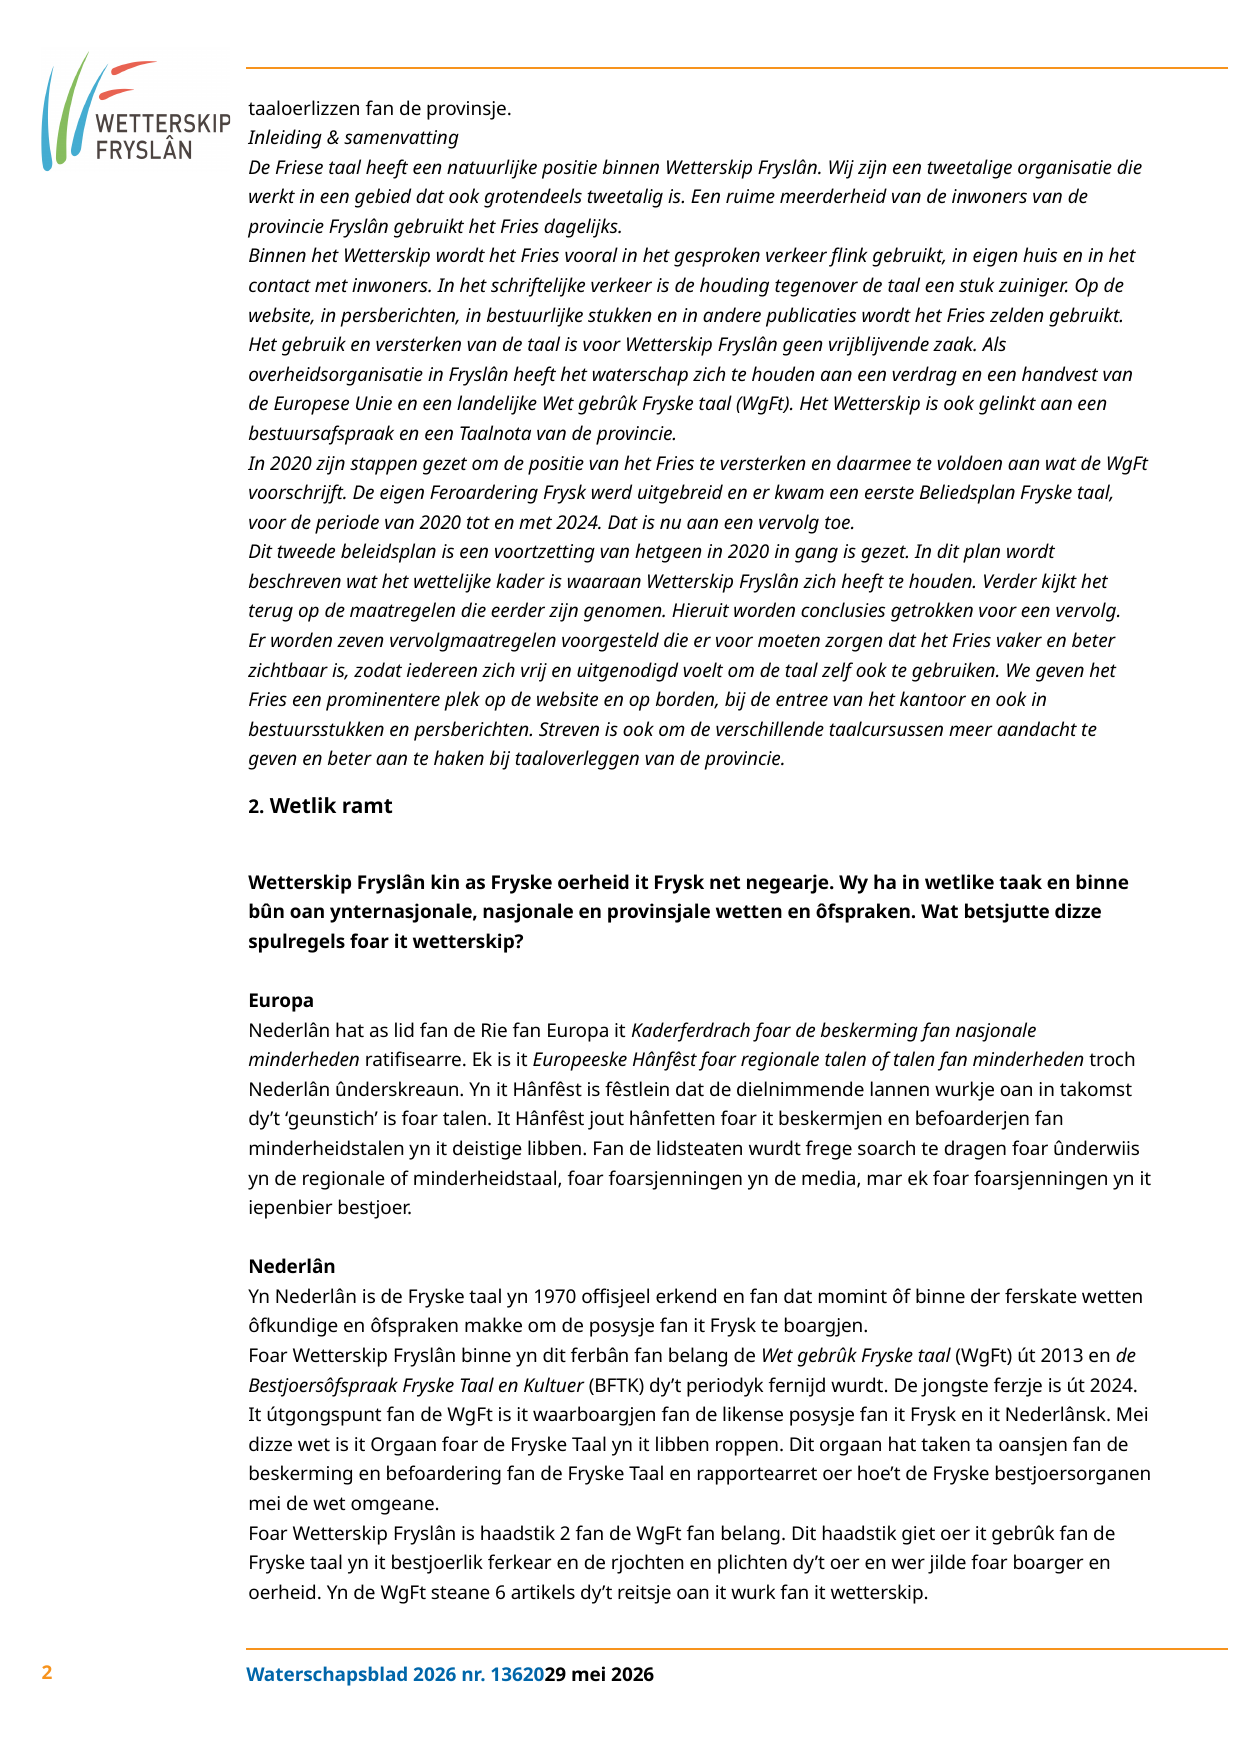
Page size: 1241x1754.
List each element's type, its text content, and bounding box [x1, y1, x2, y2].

text It útgongspunt fan de WgFt is it waarboargjen fan de likense posysje fan it Frysk en it Nederlânsk. Mei dizze wet is it Orgaan foar de Fryske Taal yn it libben roppen. Dit orgaan hat taken ta oansjen fan de beskerming en befoardering fan de Fryske Taal en rapportearret oer hoe’t de Fryske bestjoersorganen mei de wet omgeane. [248, 1401, 1152, 1516]
text Foar Wetterskip Fryslân binne yn dit ferbân fan belang de Wet gebrûk Fryske taal (WgFt) út 2013 en de Bestjoersôfspraak Fryske Taal en Kultuer (BFTK) dy’t periodyk fernijd wurdt. De jongste ferzje is út 2024. [248, 1342, 1152, 1398]
text 2. Wetlik ramt [248, 791, 1152, 820]
text Dit tweede beleidsplan is een voortzetting van hetgeen in 2020 in gang is gezet. In dit plan wordt beschreven wat het wettelijke kader is waaraan Wetterskip Fryslân zich heeft te houden. Verder kijkt het terug op de maatregelen die eerder zijn genomen. Hieruit worden conclusies getrokken voor een vervolg. [248, 538, 1152, 623]
text Binnen het Wetterskip wordt het Fries vooral in het gesproken verkeer flink gebruikt, in eigen huis en in het contact met inwoners. In het schriftelijke verkeer is de houding tegenover de taal een stuk zuiniger. Op de website, in persberichten, in bestuurlijke stukken en in andere publicaties wordt het Fries zelden gebruikt. [248, 243, 1152, 328]
text De Friese taal heeft een natuurlijke positie binnen Wetterskip Fryslân. Wij zijn een tweetalige organisatie die werkt in een gebied dat ook grotendeels tweetalig is. Een ruime meerderheid van de inwoners van de provincie Fryslân gebruikt het Fries dagelijks. [248, 154, 1152, 239]
text Het gebruik en versterken van de taal is voor Wetterskip Fryslân geen vrijblijvende zaak. Als overheidsorganisatie in Fryslân heeft het waterschap zich te houden aan een verdrag en een handvest van de Europese Unie en een landelijke Wet gebrûk Fryske taal (WgFt). Het Wetterskip is ook gelinkt aan een bestuursafspraak en een Taalnota van de provincie. [248, 331, 1152, 446]
text Inleiding & samenvatting [248, 124, 1152, 150]
text Er worden zeven vervolgmaatregelen voorgesteld die er voor moeten zorgen dat het Fries vaker en beter zichtbaar is, zodat iedereen zich vrij en uitgenodigd voelt om de taal zelf ook te gebruiken. We geven het Fries een prominentere plek op de website en op borden, bij de entree van het kantoor en ook in bestuursstukken en persberichten. Streven is ook om de verschillende taalcursussen meer aandacht te geven en beter aan te haken bij taaloverleggen van de provincie. [248, 627, 1152, 771]
text Foar Wetterskip Fryslân is haadstik 2 fan de WgFt fan belang. Dit haadstik giet oer it gebrûk fan de Fryske taal yn it bestjoerlik ferkear en de rjochten en plichten dy’t oer en wer jilde foar boarger en oerheid. Yn de WgFt steane 6 artikels dy’t reitsje oan it wurk fan it wetterskip. [248, 1520, 1152, 1605]
text Nederlân [248, 1253, 1152, 1279]
text taaloerlizzen fan de provinsje. [248, 95, 1152, 121]
text Yn Nederlân is de Fryske taal yn 1970 offisjeel erkend en fan dat momint ôf binne der ferskate wetten ôfkundige en ôfspraken makke om de posysje fan it Frysk te boargjen. [248, 1283, 1152, 1338]
text Nederlân hat as lid fan de Rie fan Europa it Kaderferdrach foar de beskerming fan nasjonale minderheden ratifisearre. Ek is it Europeeske Hânfêst foar regionale talen of talen fan minderheden troch Nederlân ûnderskreaun. Yn it Hânfêst is fêstlein dat de dielnimmende lannen wurkje oan in takomst dy’t ‘geunstich’ is foar talen. It Hânfêst jout hânfetten foar it beskermjen en befoarderjen fan minderheidstalen yn it deistige libben. Fan de lidsteaten wurdt frege soarch te dragen foar ûnderwiis yn de regionale of minderheidstaal, foar foarsjenningen yn de media, mar ek foar foarsjenningen yn it iepenbier bestjoer. [248, 1017, 1152, 1220]
text Wetterskip Fryslân kin as Fryske oerheid it Frysk net negearje. Wy ha in wetlike taak en binne bûn oan ynternasjonale, nasjonale en provinsjale wetten en ôfspraken. Wat betsjutte dizze spulregels foar it wetterskip? [248, 869, 1152, 954]
text Europa [248, 987, 1152, 1013]
text In 2020 zijn stappen gezet om de positie van het Fries te versterken en daarmee te voldoen aan wat de WgFt voorschrijft. De eigen Feroardering Frysk werd uitgebreid en er kwam een eerste Beliedsplan Fryske taal, voor de periode van 2020 tot en met 2024. Dat is nu aan een vervolg toe. [248, 450, 1152, 535]
picture [41, 47, 231, 172]
